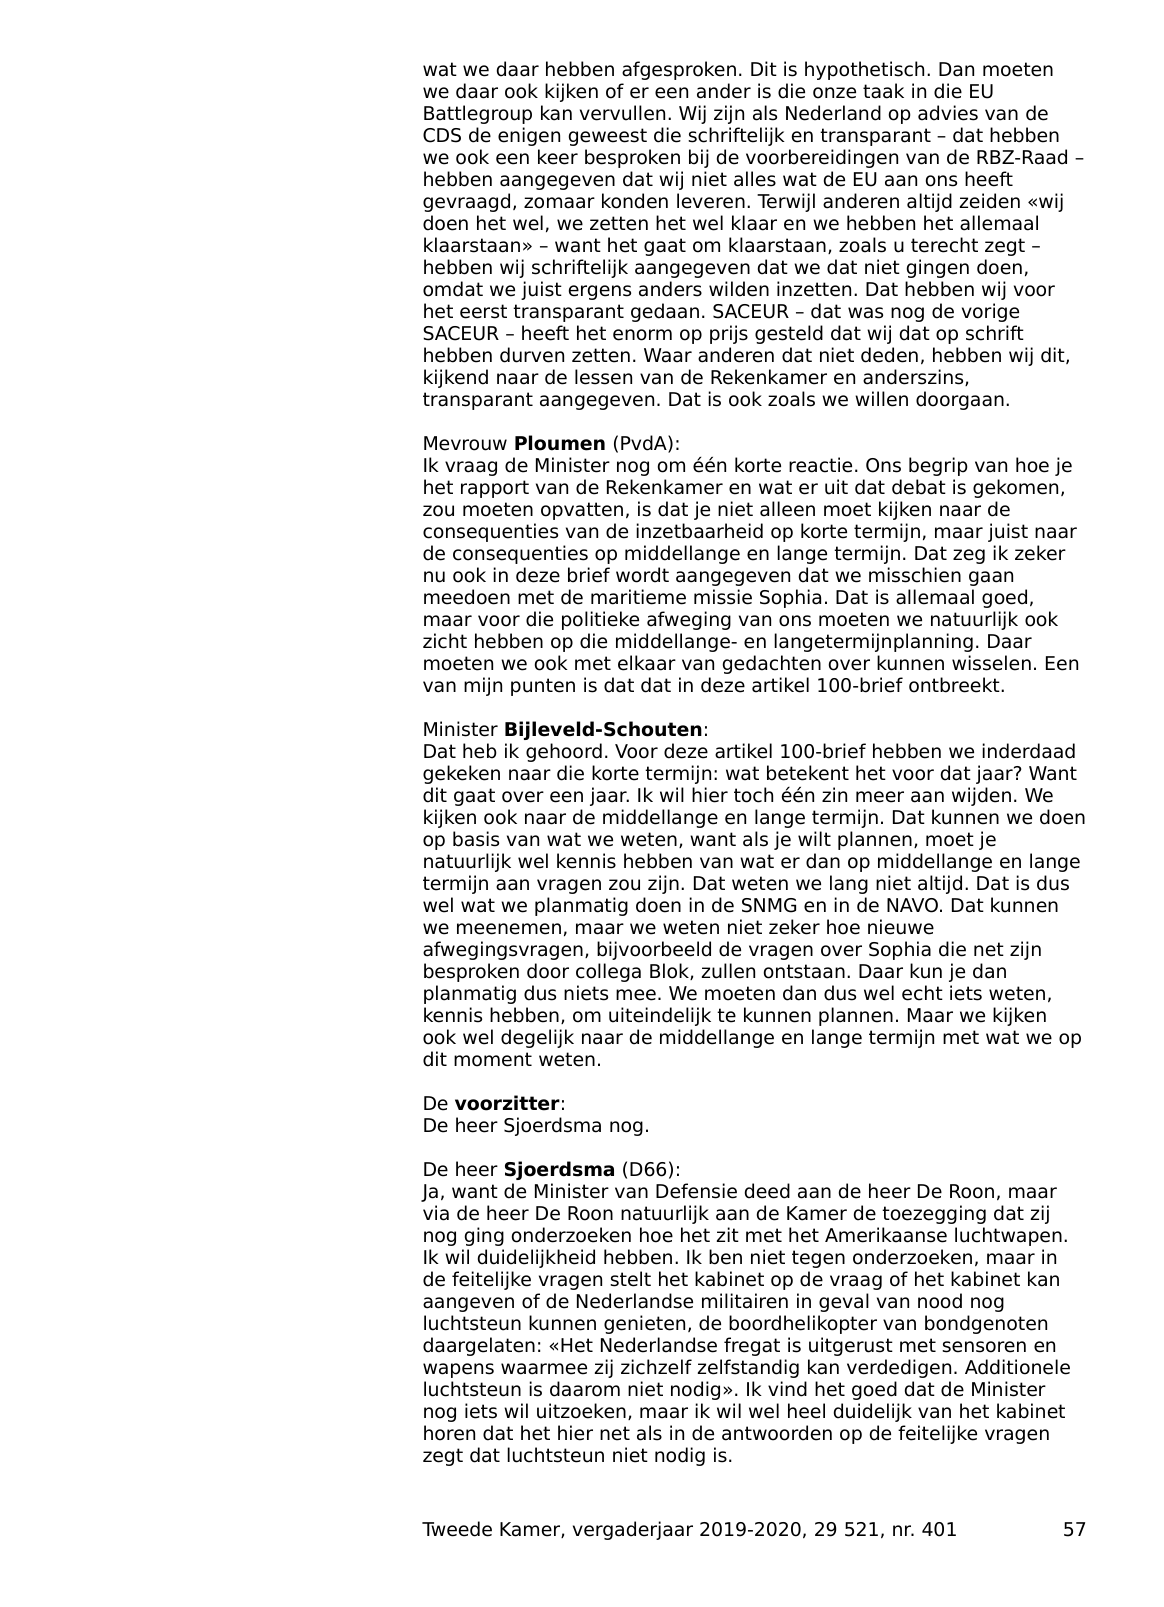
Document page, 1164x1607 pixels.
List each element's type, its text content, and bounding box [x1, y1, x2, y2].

text Minister Bijleveld-Schouten: [422, 719, 1087, 741]
text De heer Sjoerdsma nog. [422, 1115, 1087, 1137]
text Ik vraag de Minister nog om één korte reactie. Ons begrip van hoe je het rapport van de Rekenkamer en wat er uit dat debat is gekomen, zou moeten opvatten, is dat je niet alleen moet kijken naar de consequenties van de inzetbaarheid op korte termijn, maar juist naar de consequenties op middellange en lange termijn. Dat zeg ik zeker nu ook in deze brief wordt aangegeven dat we misschien gaan meedoen met de maritieme missie Sophia. Dat is allemaal goed, maar voor die politieke afweging van ons moeten we natuurlijk ook zicht hebben op die middellange- en langetermijnplanning. Daar moeten we ook met elkaar van gedachten over kunnen wisselen. Een van mijn punten is dat dat in deze artikel 100-brief ontbreekt. [422, 455, 1087, 697]
text De voorzitter: [422, 1093, 1087, 1115]
text Mevrouw Ploumen (PvdA): [422, 433, 1087, 455]
text Ja, want de Minister van Defensie deed aan de heer De Roon, maar via de heer De Roon natuurlijk aan de Kamer de toezegging dat zij nog ging onderzoeken hoe het zit met het Amerikaanse luchtwapen. Ik wil duidelijkheid hebben. Ik ben niet tegen onderzoeken, maar in de feitelijke vragen stelt het kabinet op de vraag of het kabinet kan aangeven of de Nederlandse militairen in geval van nood nog luchtsteun kunnen genieten, de boordhelikopter van bondgenoten daargelaten: «Het Nederlandse fregat is uitgerust met sensoren en wapens waarmee zij zichzelf zelfstandig kan verdedigen. Additionele luchtsteun is daarom niet nodig». Ik vind het goed dat de Minister nog iets wil uitzoeken, maar ik wil wel heel duidelijk van het kabinet horen dat het hier net als in de antwoorden op de feitelijke vragen zegt dat luchtsteun niet nodig is. [422, 1181, 1087, 1467]
text De heer Sjoerdsma (D66): [422, 1159, 1087, 1181]
text wat we daar hebben afgesproken. Dit is hypothetisch. Dan moeten we daar ook kijken of er een ander is die onze taak in die EU Battlegroup kan vervullen. Wij zijn als Nederland op advies van de CDS de enigen geweest die schriftelijk en transparant – dat hebben we ook een keer besproken bij de voorbereidingen van de RBZ-Raad – hebben aangegeven dat wij niet alles wat de EU aan ons heeft gevraagd, zomaar konden leveren. Terwijl anderen altijd zeiden «wij doen het wel, we zetten het wel klaar en we hebben het allemaal klaarstaan» – want het gaat om klaarstaan, zoals u terecht zegt – hebben wij schriftelijk aangegeven dat we dat niet gingen doen, omdat we juist ergens anders wilden inzetten. Dat hebben wij voor het eerst transparant gedaan. SACEUR – dat was nog de vorige SACEUR – heeft het enorm op prijs gesteld dat wij dat op schrift hebben durven zetten. Waar anderen dat niet deden, hebben wij dit, kijkend naar de lessen van de Rekenkamer en anderszins, transparant aangegeven. Dat is ook zoals we willen doorgaan. [422, 59, 1087, 411]
text Dat heb ik gehoord. Voor deze artikel 100-brief hebben we inderdaad gekeken naar die korte termijn: wat betekent het voor dat jaar? Want dit gaat over een jaar. Ik wil hier toch één zin meer aan wijden. We kijken ook naar de middellange en lange termijn. Dat kunnen we doen op basis van wat we weten, want als je wilt plannen, moet je natuurlijk wel kennis hebben van wat er dan op middellange en lange termijn aan vragen zou zijn. Dat weten we lang niet altijd. Dat is dus wel wat we planmatig doen in de SNMG en in de NAVO. Dat kunnen we meenemen, maar we weten niet zeker hoe nieuwe afwegingsvragen, bijvoorbeeld de vragen over Sophia die net zijn besproken door collega Blok, zullen ontstaan. Daar kun je dan planmatig dus niets mee. We moeten dan dus wel echt iets weten, kennis hebben, om uiteindelijk te kunnen plannen. Maar we kijken ook wel degelijk naar de middellange en lange termijn met wat we op dit moment weten. [422, 741, 1087, 1071]
